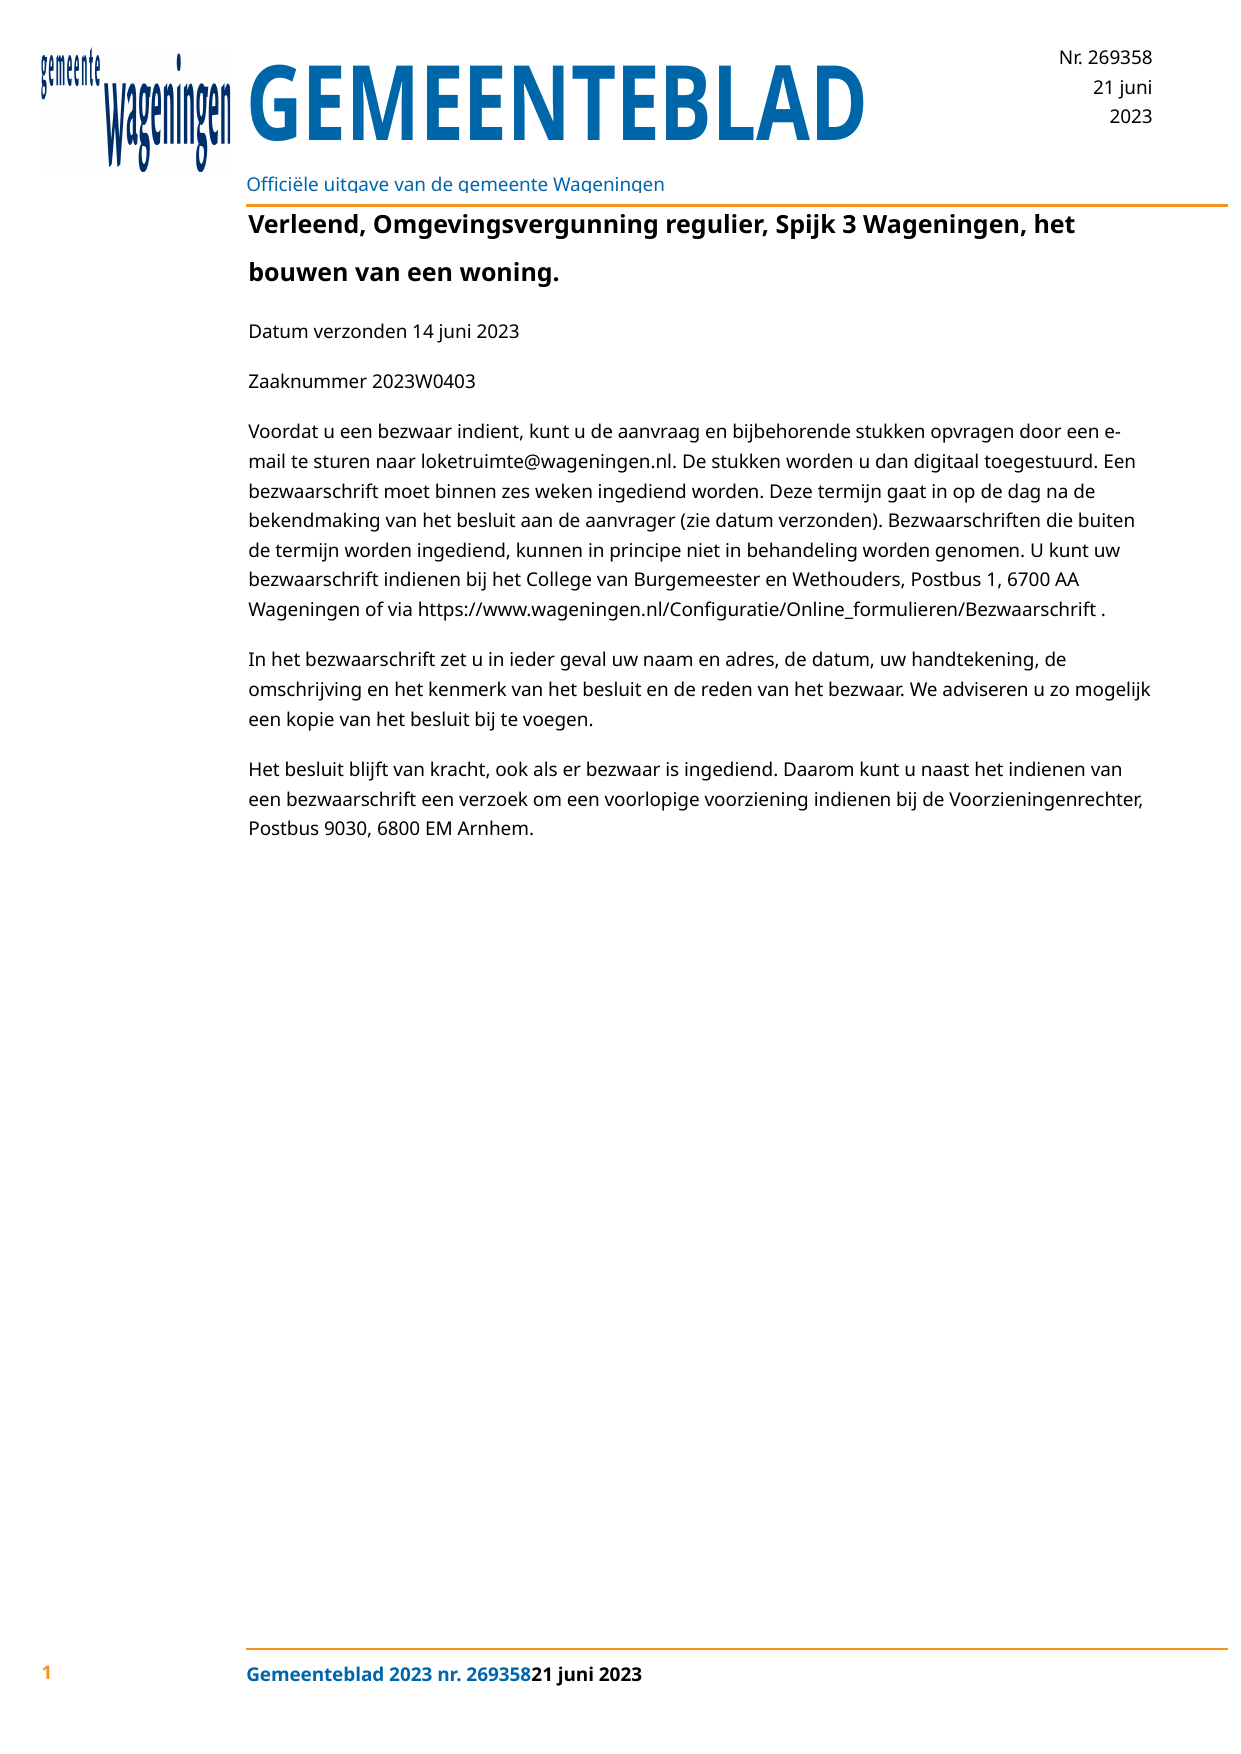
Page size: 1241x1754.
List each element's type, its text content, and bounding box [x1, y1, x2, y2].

text Datum verzonden 14 juni 2023 [248, 318, 1152, 344]
text In het bezwaarschrift zet u in ieder geval uw naam en adres, de datum, uw handtekening, de omschrijving en het kenmerk van het besluit en de reden van het bezwaar. We adviseren u zo mogelijk een kopie van het besluit bij te voegen. [248, 647, 1152, 732]
text Voordat u een bezwaar indient, kunt u de aanvraag en bijbehorende stukken opvragen door een e-mail te sturen naar loketruimte@wageningen.nl. De stukken worden u dan digitaal toegestuurd. Een bezwaarschrift moet binnen zes weken ingediend worden. Deze termijn gaat in op de dag na de bekendmaking van het besluit aan de aanvrager (zie datum verzonden). Bezwaarschriften die buiten de termijn worden ingediend, kunnen in principe niet in behandeling worden genomen. U kunt uw bezwaarschrift indienen bij het College van Burgemeester en Wethouders, Postbus 1, 6700 AA Wageningen of via https://www.wageningen.nl/Configuratie/Online_formulieren/Bezwaarschrift . [248, 419, 1152, 622]
picture [41, 47, 231, 172]
text Verleend, Omgevingsvergunning regulier, Spijk 3 Wageningen, het bouwen van een woning. [248, 207, 1152, 288]
text Het besluit blijft van kracht, ook als er bezwaar is ingediend. Daarom kunt u naast het indienen van een bezwaarschrift een verzoek om een voorlopige voorziening indienen bij de Voorzieningenrechter, Postbus 9030, 6800 EM Arnhem. [248, 756, 1152, 841]
text Zaaknummer 2023W0403 [248, 368, 1152, 394]
